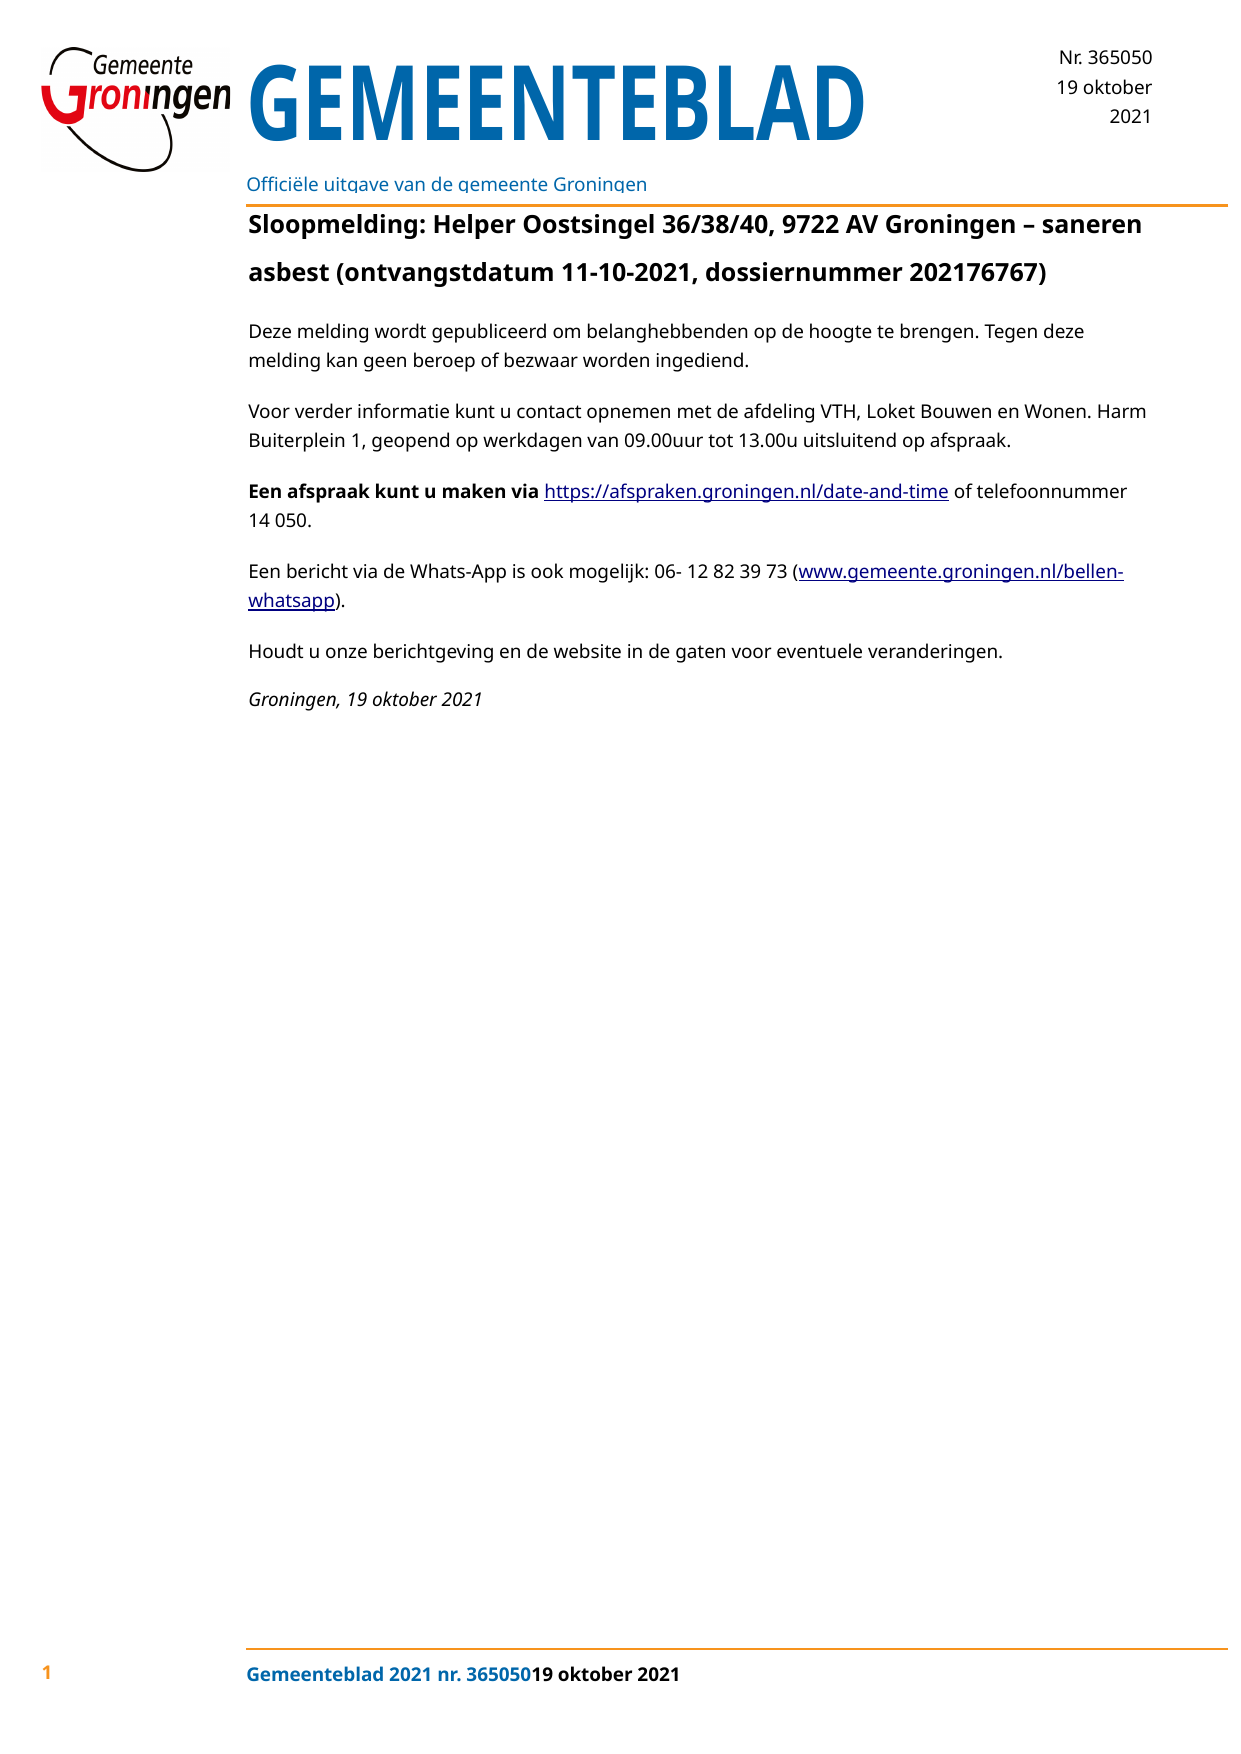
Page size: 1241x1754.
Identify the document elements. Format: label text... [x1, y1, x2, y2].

text Groningen, 19 oktober 2021 [248, 686, 1152, 711]
text Sloopmelding: Helper Oostsingel 36/38/40, 9722 AV Groningen – saneren asbest (ontvangstdatum 11-10-2021, dossiernummer 202176767) [248, 207, 1152, 288]
text Deze melding wordt gepubliceerd om belanghebbenden op de hoogte te brengen. Tegen deze melding kan geen beroep of bezwaar worden ingediend. [248, 318, 1152, 373]
text Voor verder informatie kunt u contact opnemen met de afdeling VTH, Loket Bouwen en Wonen. Harm Buiterplein 1, geopend op werkdagen van 09.00uur tot 13.00u uitsluitend op afspraak. [248, 398, 1152, 453]
picture [41, 47, 231, 172]
text Een afspraak kunt u maken via https://afspraken.groningen.nl/date-and-time of telefoonnummer 14 050. [248, 478, 1152, 533]
text Een bericht via de Whats-App is ook mogelijk: 06- 12 82 39 73 (www.gemeente.groningen.nl/bellen-whatsapp). [248, 558, 1152, 613]
text Houdt u onze berichtgeving en de website in de gaten voor eventuele veranderingen. [248, 638, 1152, 664]
